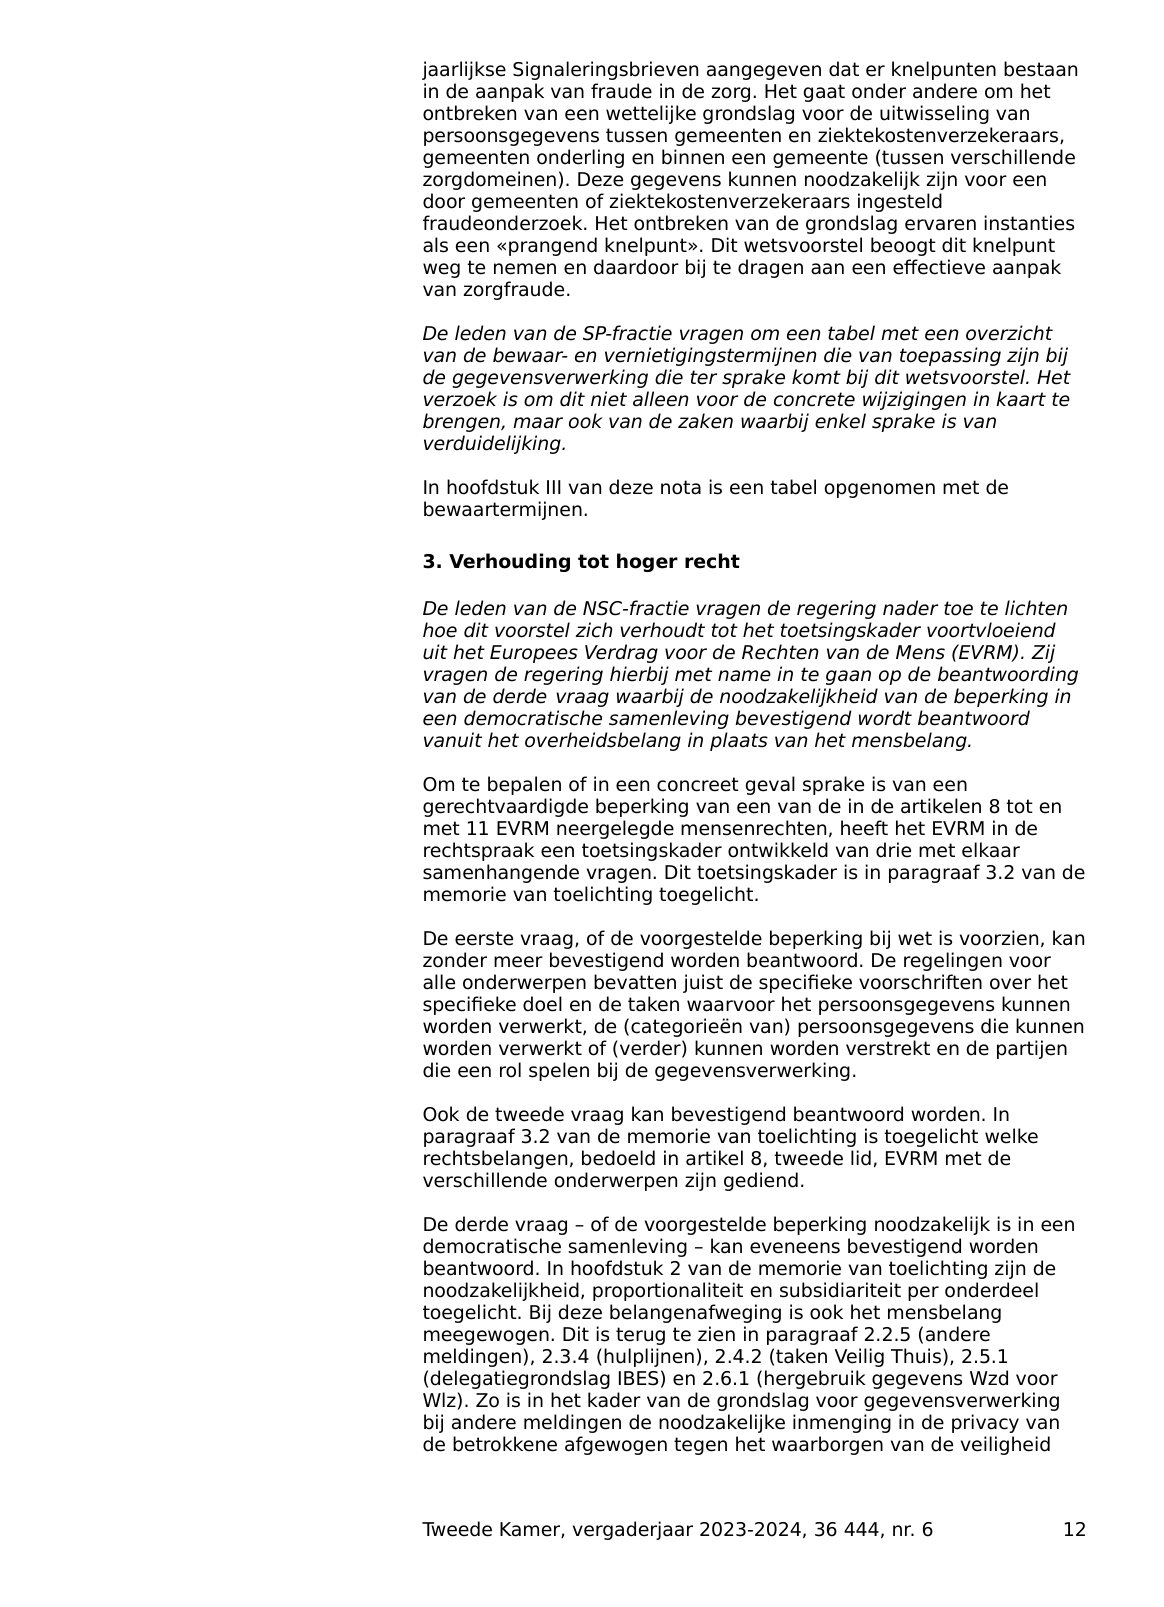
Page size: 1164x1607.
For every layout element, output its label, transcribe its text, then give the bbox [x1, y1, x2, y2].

text Ook de tweede vraag kan bevestigend beantwoord worden. In paragraaf 3.2 van de memorie van toelichting is toegelicht welke rechtsbelangen, bedoeld in artikel 8, tweede lid, EVRM met de verschillende onderwerpen zijn gediend. [422, 1104, 1087, 1192]
text jaarlijkse Signaleringsbrieven aangegeven dat er knelpunten bestaan in de aanpak van fraude in de zorg. Het gaat onder andere om het ontbreken van een wettelijke grondslag voor de uitwisseling van persoonsgegevens tussen gemeenten en ziektekostenverzekeraars, gemeenten onderling en binnen een gemeente (tussen verschillende zorgdomeinen). Deze gegevens kunnen noodzakelijk zijn voor een door gemeenten of ziektekostenverzekeraars ingesteld fraudeonderzoek. Het ontbreken van de grondslag ervaren instanties als een «prangend knelpunt». Dit wetsvoorstel beoogt dit knelpunt weg te nemen en daardoor bij te dragen aan een effectieve aanpak van zorgfraude. [422, 59, 1087, 301]
text In hoofdstuk III van deze nota is een tabel opgenomen met de bewaartermijnen. [422, 477, 1087, 521]
text De leden van de NSC-fractie vragen de regering nader toe te lichten hoe dit voorstel zich verhoudt tot het toetsingskader voortvloeiend uit het Europees Verdrag voor de Rechten van de Mens (EVRM). Zij vragen de regering hierbij met name in te gaan op de beantwoording van de derde vraag waarbij de noodzakelijkheid van de beperking in een democratische samenleving bevestigend wordt beantwoord vanuit het overheidsbelang in plaats van het mensbelang. [422, 598, 1087, 752]
text De leden van de SP-fractie vragen om een tabel met een overzicht van de bewaar- en vernietigingstermijnen die van toepassing zijn bij de gegevensverwerking die ter sprake komt bij dit wetsvoorstel. Het verzoek is om dit niet alleen voor de concrete wijzigingen in kaart te brengen, maar ook van de zaken waarbij enkel sprake is van verduidelijking. [422, 323, 1087, 455]
text De eerste vraag, of de voorgestelde beperking bij wet is voorzien, kan zonder meer bevestigend worden beantwoord. De regelingen voor alle onderwerpen bevatten juist de specifieke voorschriften over het specifieke doel en de taken waarvoor het persoonsgegevens kunnen worden verwerkt, de (categorieën van) persoonsgegevens die kunnen worden verwerkt of (verder) kunnen worden verstrekt en de partijen die een rol spelen bij de gegevensverwerking. [422, 928, 1087, 1082]
text Om te bepalen of in een concreet geval sprake is van een gerechtvaardigde beperking van een van de in de artikelen 8 tot en met 11 EVRM neergelegde mensenrechten, heeft het EVRM in de rechtspraak een toetsingskader ontwikkeld van drie met elkaar samenhangende vragen. Dit toetsingskader is in paragraaf 3.2 van de memorie van toelichting toegelicht. [422, 774, 1087, 906]
text De derde vraag – of de voorgestelde beperking noodzakelijk is in een democratische samenleving – kan eveneens bevestigend worden beantwoord. In hoofdstuk 2 van de memorie van toelichting zijn de noodzakelijkheid, proportionaliteit en subsidiariteit per onderdeel toegelicht. Bij deze belangenafweging is ook het mensbelang meegewogen. Dit is terug te zien in paragraaf 2.2.5 (andere meldingen), 2.3.4 (hulplijnen), 2.4.2 (taken Veilig Thuis), 2.5.1 (delegatiegrondslag IBES) en 2.6.1 (hergebruik gegevens Wzd voor Wlz). Zo is in het kader van de grondslag voor gegevensverwerking bij andere meldingen de noodzakelijke inmenging in de privacy van de betrokkene afgewogen tegen het waarborgen van de veiligheid [422, 1214, 1087, 1456]
subtitle 3. Verhouding tot hoger recht [422, 551, 1087, 573]
